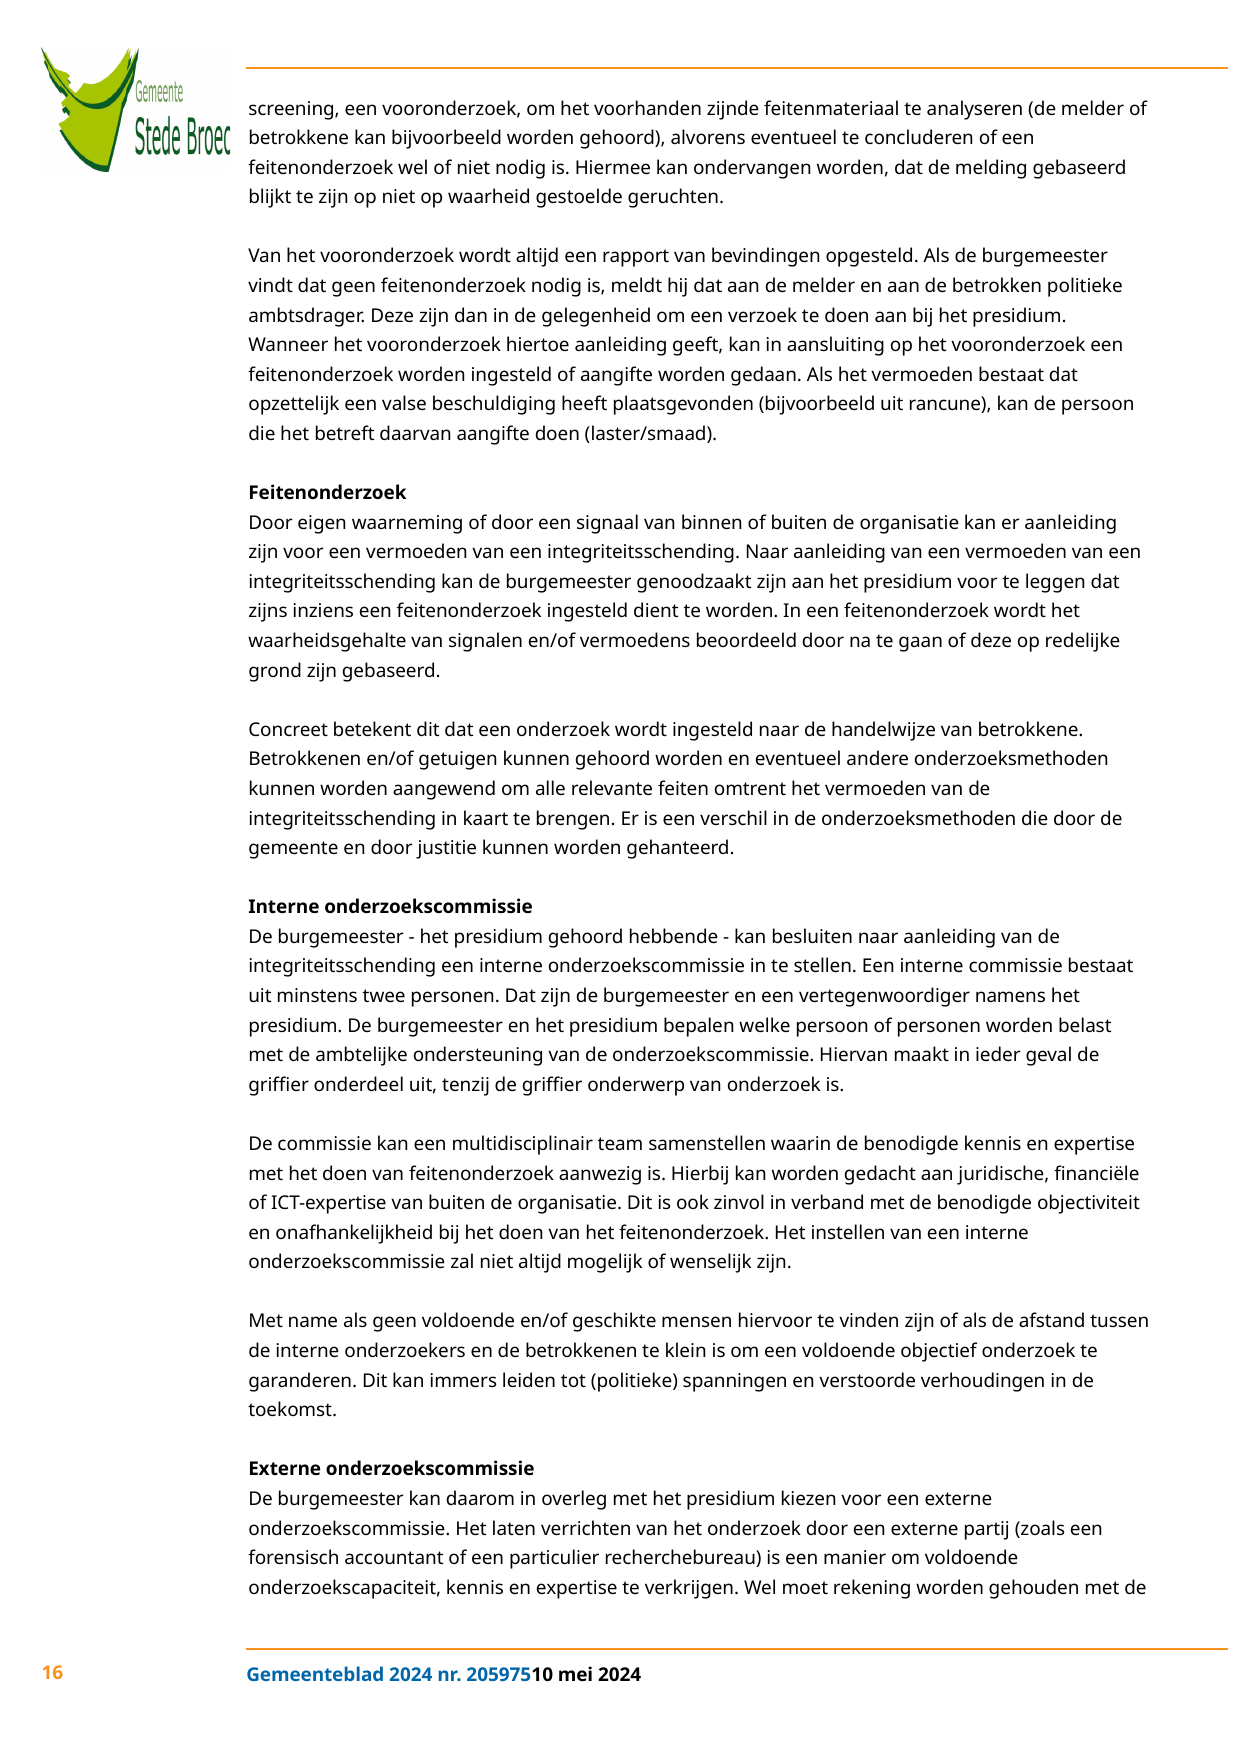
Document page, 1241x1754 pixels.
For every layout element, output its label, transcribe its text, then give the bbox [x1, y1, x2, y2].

text Door eigen waarneming of door een signaal van binnen of buiten de organisatie kan er aanleiding zijn voor een vermoeden van een integriteitsschending. Naar aanleiding van een vermoeden van een integriteitsschending kan de burgemeester genoodzaakt zijn aan het presidium voor te leggen dat zijns inziens een feitenonderzoek ingesteld dient te worden. In een feitenonderzoek wordt het waarheidsgehalte van signalen en/of vermoedens beoordeeld door na te gaan of deze op redelijke grond zijn gebaseerd. [248, 509, 1152, 683]
text De burgemeester - het presidium gehoord hebbende - kan besluiten naar aanleiding van de integriteitsschending een interne onderzoekscommissie in te stellen. Een interne commissie bestaat uit minstens twee personen. Dat zijn de burgemeester en een vertegenwoordiger namens het presidium. De burgemeester en het presidium bepalen welke persoon of personen worden belast met de ambtelijke ondersteuning van de onderzoekscommissie. Hiervan maakt in ieder geval de griffier onderdeel uit, tenzij de griffier onderwerp van onderzoek is. [248, 923, 1152, 1097]
text Van het vooronderzoek wordt altijd een rapport van bevindingen opgesteld. Als de burgemeester vindt dat geen feitenonderzoek nodig is, meldt hij dat aan de melder en aan de betrokken politieke ambtsdrager. Deze zijn dan in de gelegenheid om een verzoek te doen aan bij het presidium. Wanneer het vooronderzoek hiertoe aanleiding geeft, kan in aansluiting op het vooronderzoek een feitenonderzoek worden ingesteld of aangifte worden gedaan. Als het vermoeden bestaat dat opzettelijk een valse beschuldiging heeft plaatsgevonden (bijvoorbeeld uit rancune), kan de persoon die het betreft daarvan aangifte doen (laster/smaad). [248, 243, 1152, 446]
text De commissie kan een multidisciplinair team samenstellen waarin de benodigde kennis en expertise met het doen van feitenonderzoek aanwezig is. Hierbij kan worden gedacht aan juridische, financiële of ICT-expertise van buiten de organisatie. Dit is ook zinvol in verband met de benodigde objectiviteit en onafhankelijkheid bij het doen van het feitenonderzoek. Het instellen van een interne onderzoekscommissie zal niet altijd mogelijk of wenselijk zijn. [248, 1130, 1152, 1274]
text Externe onderzoekscommissie [248, 1456, 1152, 1481]
text screening, een vooronderzoek, om het voorhanden zijnde feitenmateriaal te analyseren (de melder of betrokkene kan bijvoorbeeld worden gehoord), alvorens eventueel te concluderen of een feitenonderzoek wel of niet nodig is. Hiermee kan ondervangen worden, dat de melding gebaseerd blijkt te zijn op niet op waarheid gestoelde geruchten. [248, 95, 1152, 209]
picture [41, 47, 231, 172]
text Feitenonderzoek [248, 479, 1152, 505]
text Concreet betekent dit dat een onderzoek wordt ingesteld naar de handelwijze van betrokkene. Betrokkenen en/of getuigen kunnen gehoord worden en eventueel andere onderzoeksmethoden kunnen worden aangewend om alle relevante feiten omtrent het vermoeden van de integriteitsschending in kaart te brengen. Er is een verschil in de onderzoeksmethoden die door de gemeente en door justitie kunnen worden gehanteerd. [248, 716, 1152, 860]
text Interne onderzoekscommissie [248, 893, 1152, 919]
text Met name als geen voldoende en/of geschikte mensen hiervoor te vinden zijn of als de afstand tussen de interne onderzoekers en de betrokkenen te klein is om een voldoende objectief onderzoek te garanderen. Dit kan immers leiden tot (politieke) spanningen en verstoorde verhoudingen in de toekomst. [248, 1308, 1152, 1422]
text De burgemeester kan daarom in overleg met het presidium kiezen voor een externe onderzoekscommissie. Het laten verrichten van het onderzoek door een externe partij (zoals een forensisch accountant of een particulier recherchebureau) is een manier om voldoende onderzoekscapaciteit, kennis en expertise te verkrijgen. Wel moet rekening worden gehouden met de [248, 1485, 1152, 1600]
